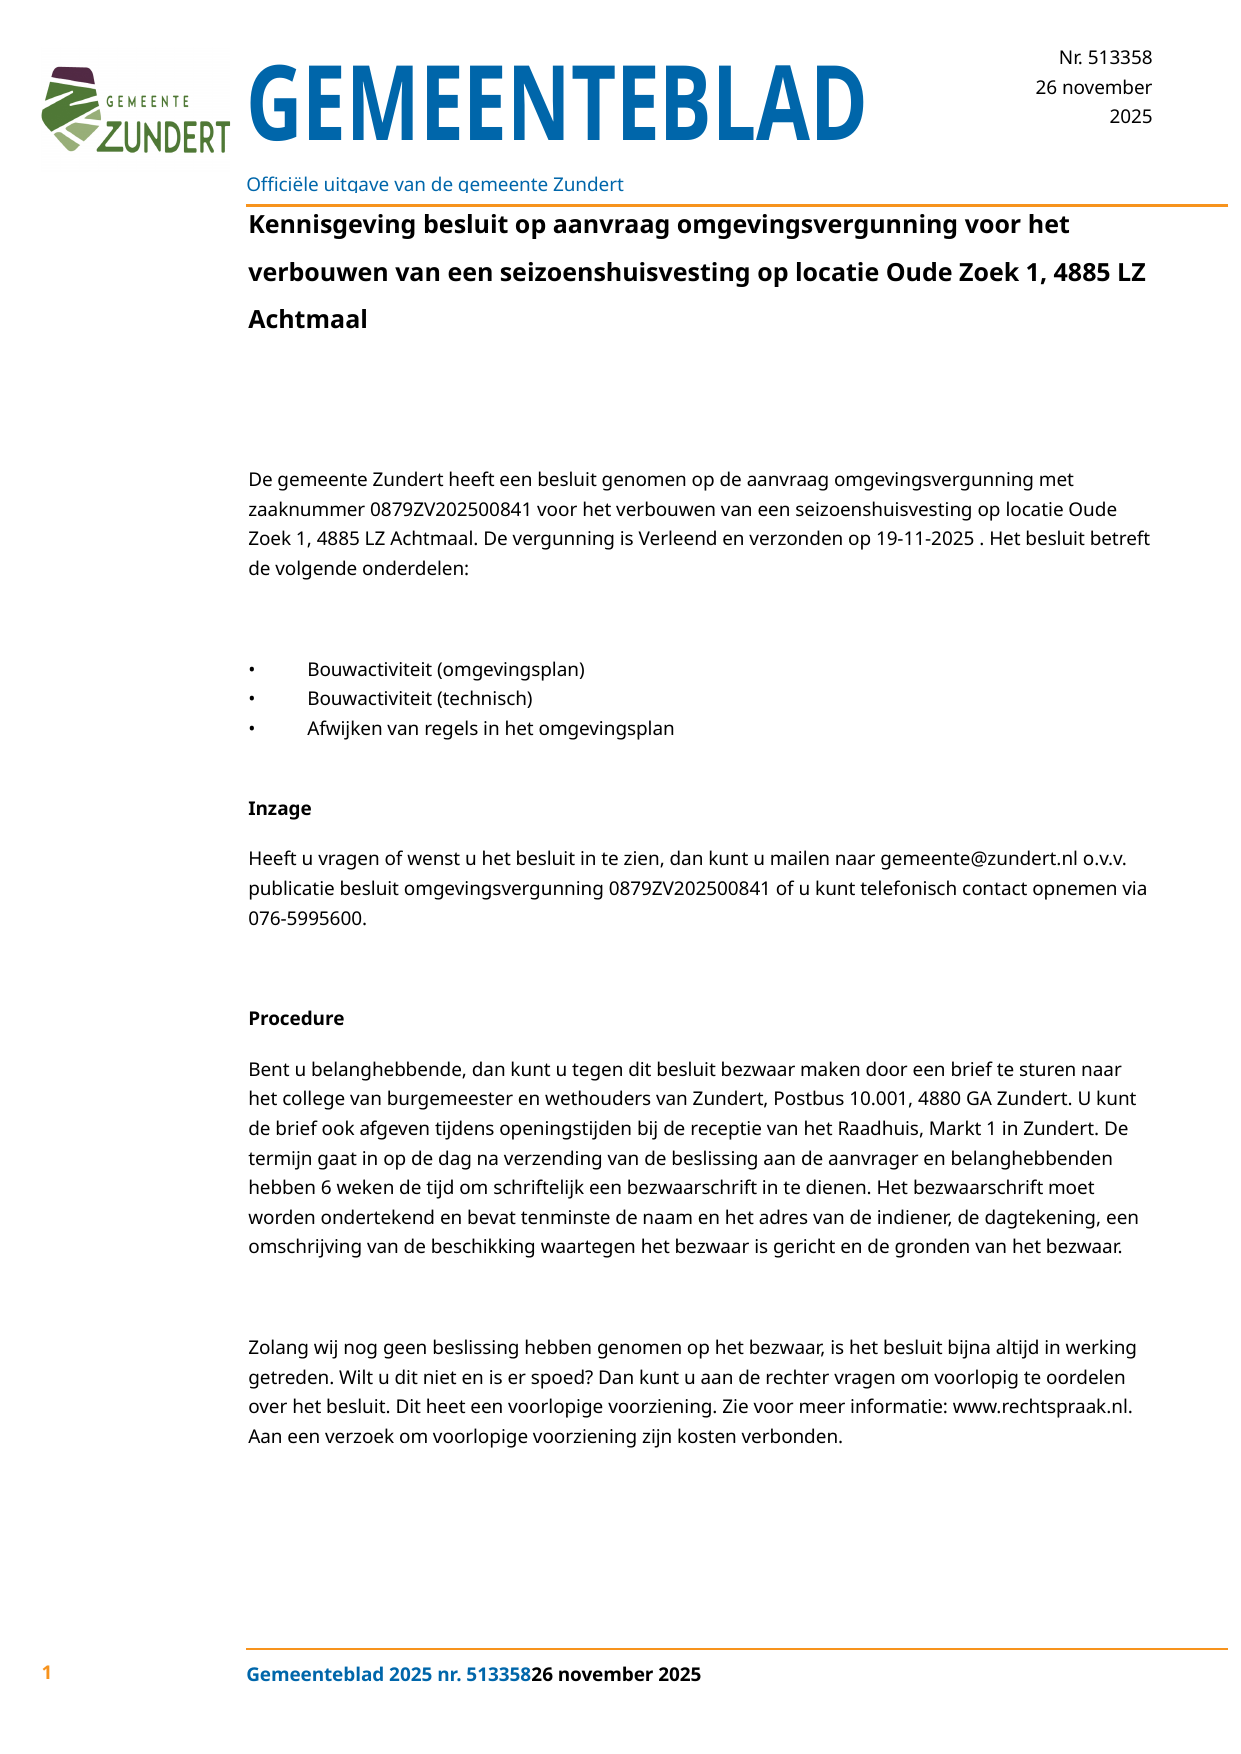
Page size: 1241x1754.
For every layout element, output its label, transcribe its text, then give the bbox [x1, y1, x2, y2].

picture [41, 47, 231, 172]
text Inzage [248, 795, 1152, 821]
list Afwijken van regels in het omgevingsplan [248, 715, 1152, 741]
list Bouwactiviteit (technisch) [248, 686, 1152, 711]
text Bent u belanghebbende, dan kunt u tegen dit besluit bezwaar maken door een brief te sturen naar het college van burgemeester en wethouders van Zundert, Postbus 10.001, 4880 GA Zundert. U kunt de brief ook afgeven tijdens openingstijden bij de receptie van het Raadhuis, Markt 1 in Zundert. De termijn gaat in op de dag na verzending van de beslissing aan de aanvrager en belanghebbenden hebben 6 weken de tijd om schriftelijk een bezwaarschrift in te dienen. Het bezwaarschrift moet worden ondertekend en bevat tenminste de naam en het adres van de indiener, de dagtekening, een omschrijving van de beschikking waartegen het bezwaar is gericht en de gronden van het bezwaar. [248, 1056, 1152, 1259]
text Procedure [248, 1006, 1152, 1031]
text Heeft u vragen of wenst u het besluit in te zien, dan kunt u mailen naar gemeente@zundert.nl o.v.v. publicatie besluit omgevingsvergunning 0879ZV202500841 of u kunt telefonisch contact opnemen via 076-5995600. [248, 846, 1152, 930]
text De gemeente Zundert heeft een besluit genomen op de aanvraag omgevingsvergunning met zaaknummer 0879ZV202500841 voor het verbouwen van een seizoenshuisvesting op locatie Oude Zoek 1, 4885 LZ Achtmaal. De vergunning is Verleend en verzonden op 19-11-2025 . Het besluit betreft de volgende onderdelen: [248, 466, 1152, 581]
list Bouwactiviteit (omgevingsplan) [248, 656, 1152, 682]
text Kennisgeving besluit op aanvraag omgevingsvergunning voor het verbouwen van een seizoenshuisvesting op locatie Oude Zoek 1, 4885 LZ Achtmaal [248, 207, 1152, 336]
text Zolang wij nog geen beslissing hebben genomen op het bezwaar, is het besluit bijna altijd in werking getreden. Wilt u dit niet en is er spoed? Dan kunt u aan de rechter vragen om voorlopig te oordelen over het besluit. Dit heet een voorlopige voorziening. Zie voor meer informatie: www.rechtspraak.nl. Aan een verzoek om voorlopige voorziening zijn kosten verbonden. [248, 1334, 1152, 1449]
